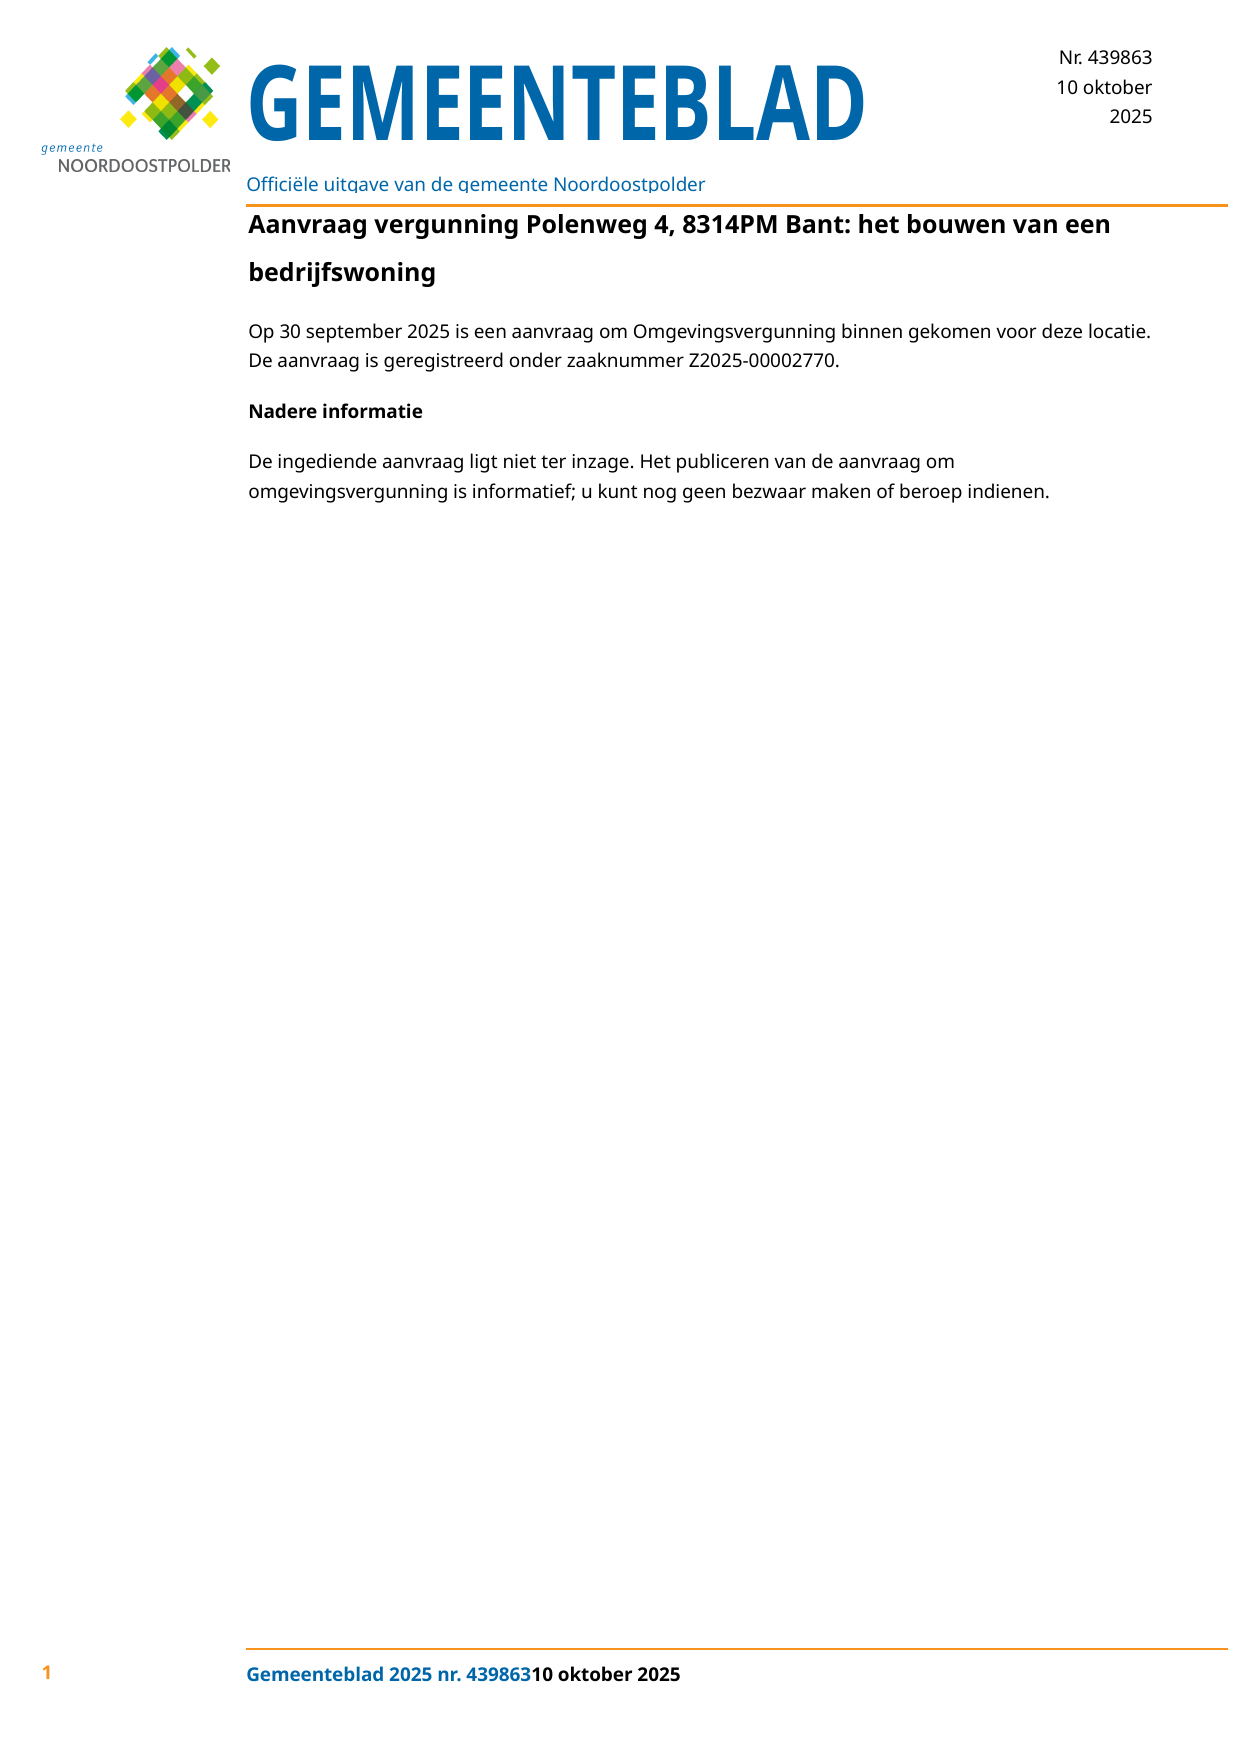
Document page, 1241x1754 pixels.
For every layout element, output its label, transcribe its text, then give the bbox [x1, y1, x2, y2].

picture [41, 47, 231, 172]
text De ingediende aanvraag ligt niet ter inzage. Het publiceren van de aanvraag om omgevingsvergunning is informatief; u kunt nog geen bezwaar maken of beroep indienen. [248, 448, 1152, 504]
text Nadere informatie [248, 398, 1152, 424]
text Aanvraag vergunning Polenweg 4, 8314PM Bant: het bouwen van een bedrijfswoning [248, 207, 1152, 288]
text Op 30 september 2025 is een aanvraag om Omgevingsvergunning binnen gekomen voor deze locatie. De aanvraag is geregistreerd onder zaaknummer Z2025-00002770. [248, 318, 1152, 373]
